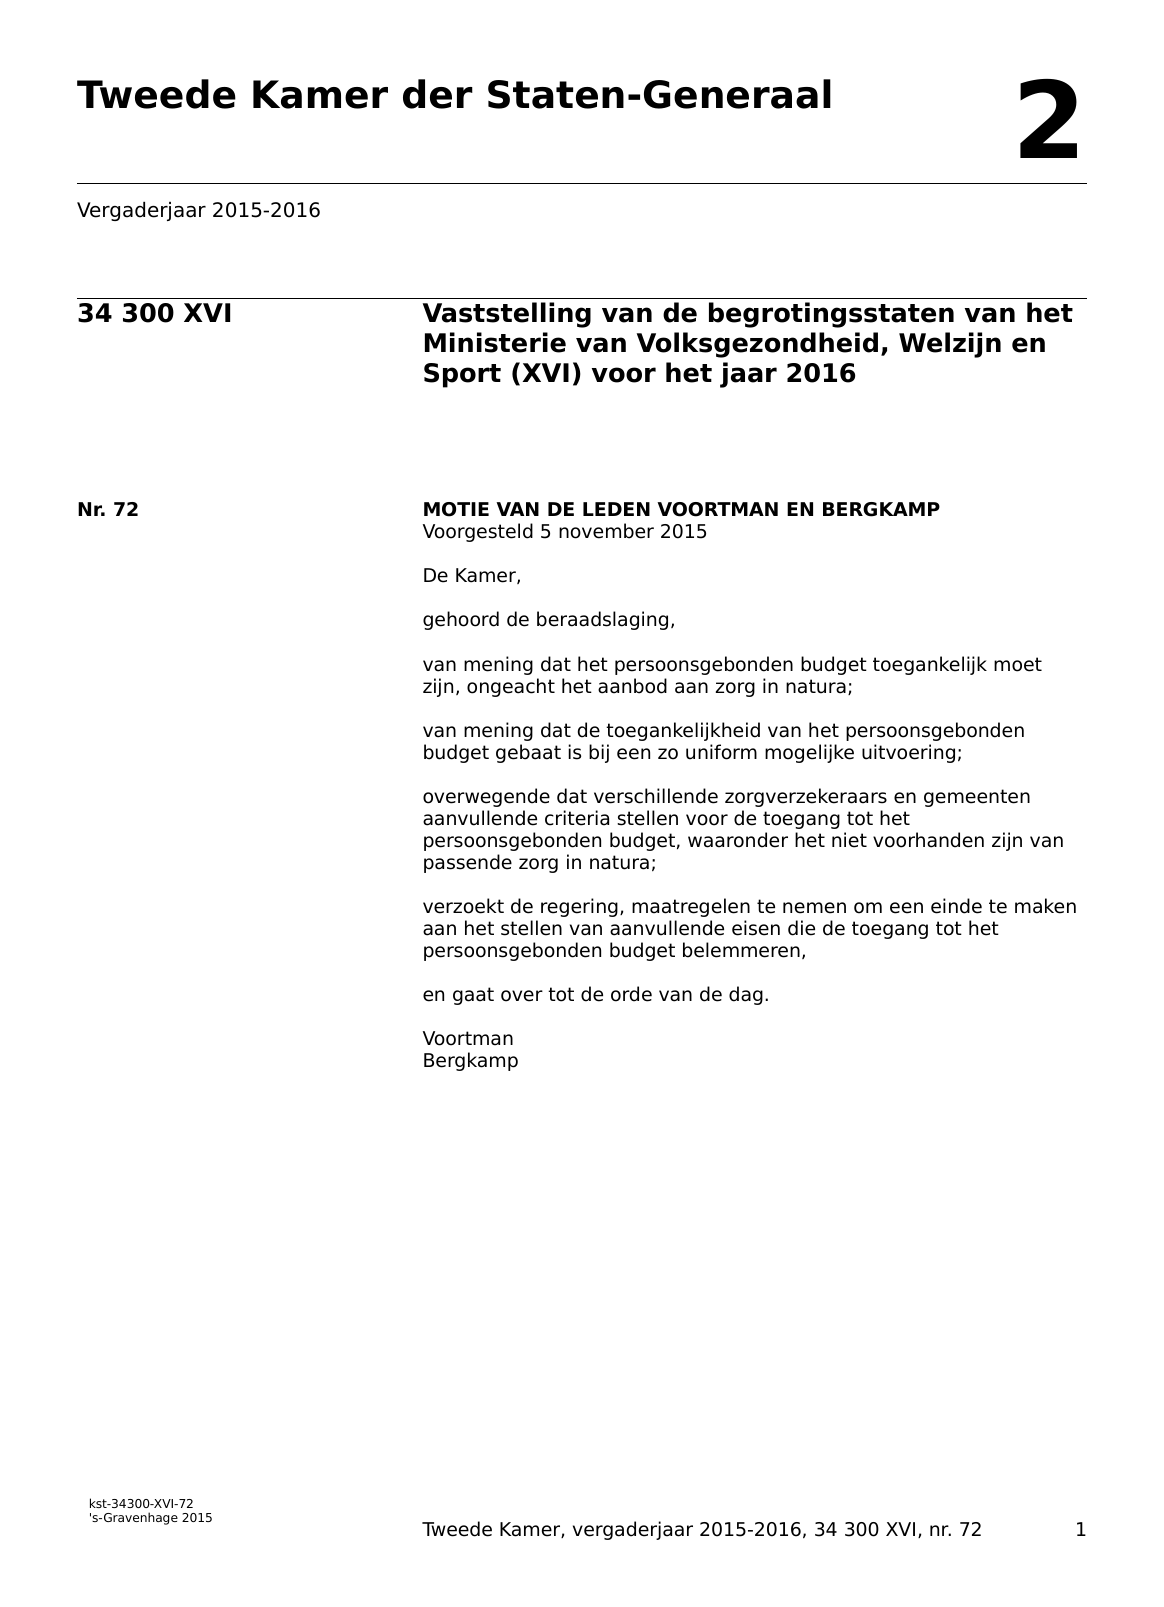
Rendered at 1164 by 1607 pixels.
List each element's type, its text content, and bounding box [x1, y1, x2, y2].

text van mening dat het persoonsgebonden budget toegankelijk moet zijn, ongeacht het aanbod aan zorg in natura; [422, 653, 1087, 697]
text Voortman [422, 1028, 1087, 1050]
text verzoekt de regering, maatregelen te nemen om een einde te maken aan het stellen van aanvullende eisen die de toegang tot het persoonsgebonden budget belemmeren, [422, 896, 1087, 962]
table_header Tweede Kamer der Staten-Generaal [77, 59, 886, 183]
text kst-34300-XVI-72 [88, 1497, 323, 1511]
text van mening dat de toegankelijkheid van het persoonsgebonden budget gebaat is bij een zo uniform mogelijke uitvoering; [422, 720, 1087, 764]
text De Kamer, [422, 565, 1087, 587]
text en gaat over tot de orde van de dag. [422, 984, 1087, 1006]
text Bergkamp [422, 1050, 1087, 1072]
subtitle 34 300 XVI Vaststelling van de begrotingsstaten van het Ministerie van Volksgezondheid, Welzijn en Sport (XVI) voor het jaar 2016 [77, 299, 1087, 388]
text 's-Gravenhage 2015 [88, 1511, 323, 1525]
table_cell Vergaderjaar 2015-2016 [77, 184, 1087, 298]
text gehoord de beraadslaging, [422, 609, 1087, 631]
subtitle Nr. 72 MOTIE VAN DE LEDEN VOORTMAN EN BERGKAMP [77, 499, 1087, 521]
text Voorgesteld 5 november 2015 [422, 521, 1087, 543]
table_header 2 [886, 59, 1087, 183]
text overwegende dat verschillende zorgverzekeraars en gemeenten aanvullende criteria stellen voor de toegang tot het persoonsgebonden budget, waaronder het niet voorhanden zijn van passende zorg in natura; [422, 786, 1087, 874]
